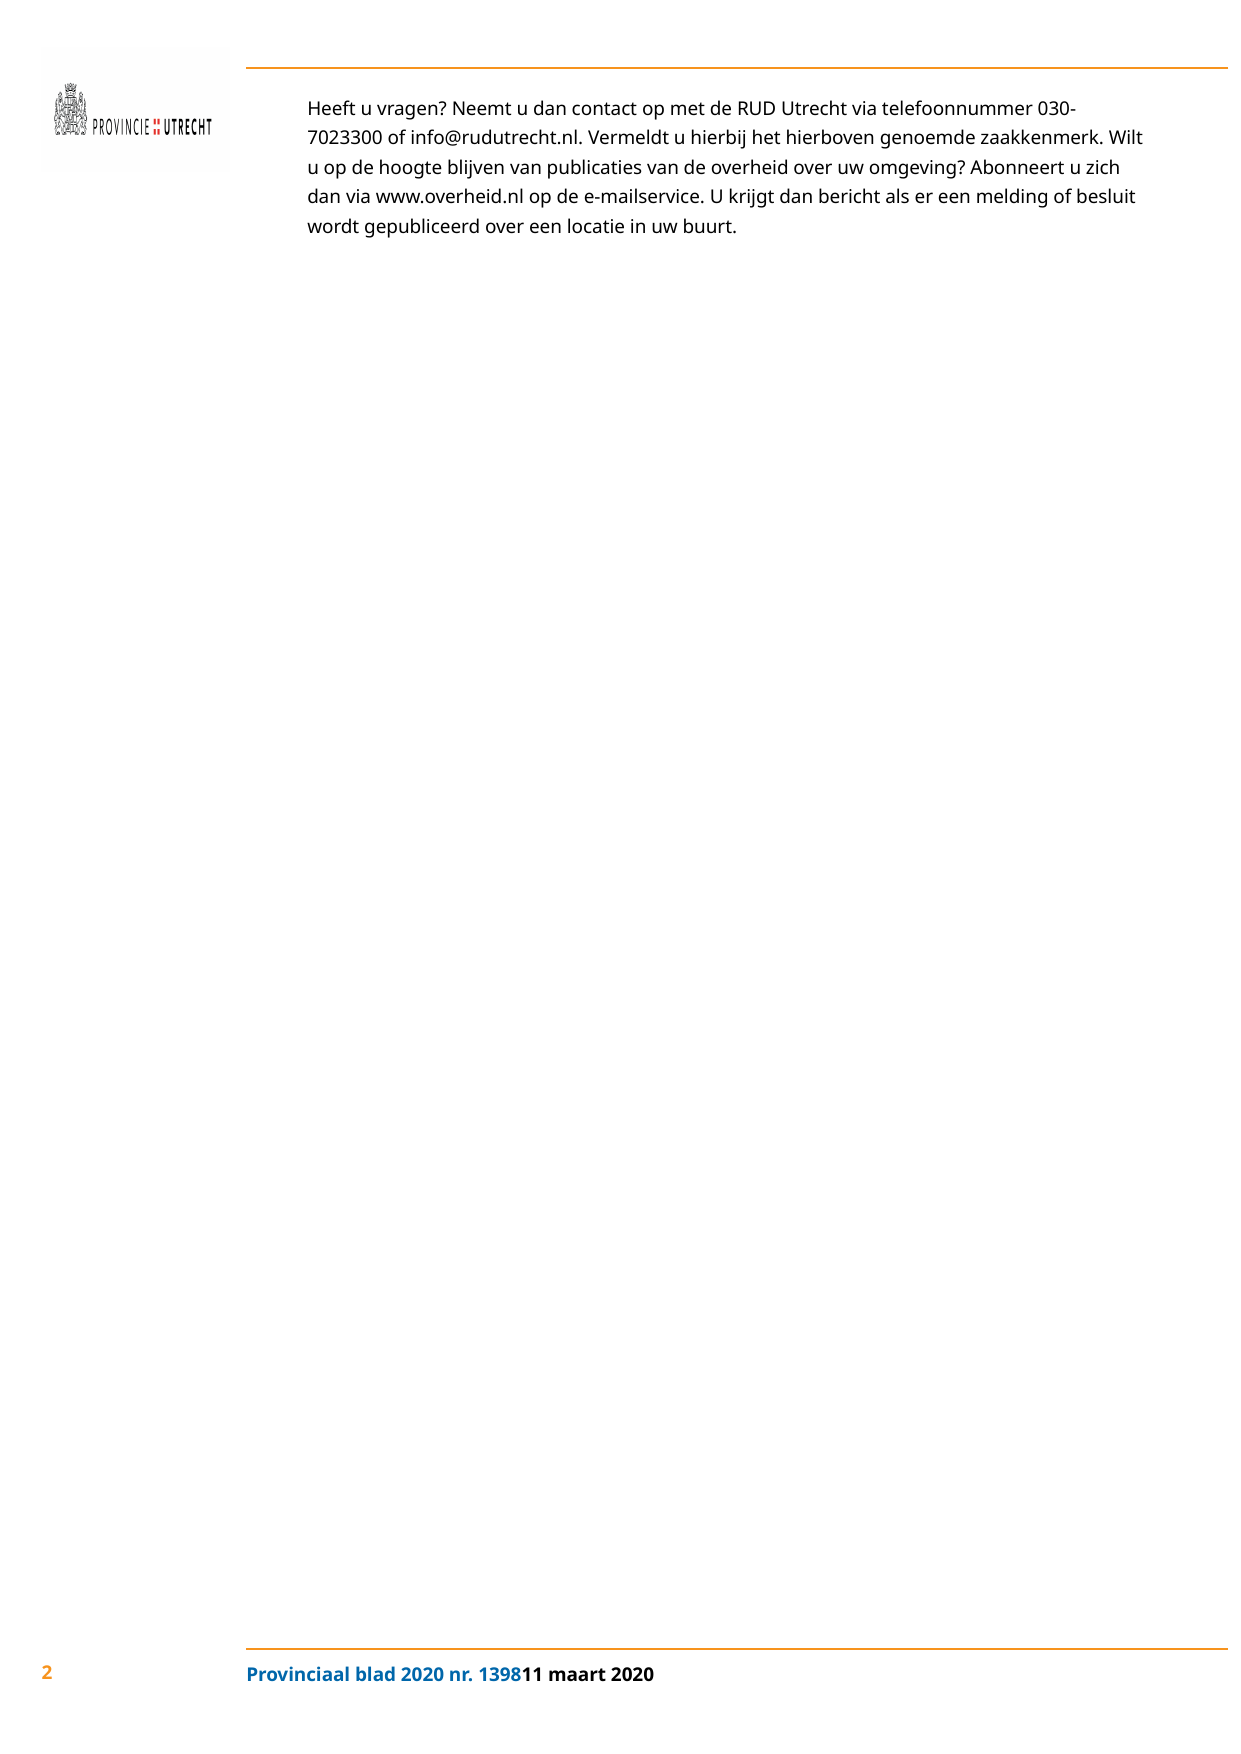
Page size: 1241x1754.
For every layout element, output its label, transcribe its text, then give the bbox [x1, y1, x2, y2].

list Heeft u vragen? Neemt u dan contact op met de RUD Utrecht via telefoonnummer 030-7023300 of info@rudutrecht.nl. Vermeldt u hierbij het hierboven genoemde zaakkenmerk. Wilt u op de hoogte blijven van publicaties van de overheid over uw omgeving? Abonneert u zich dan via www.overheid.nl op de e-mailservice. U krijgt dan bericht als er een melding of besluit wordt gepubliceerd over een locatie in uw buurt. [248, 95, 1152, 239]
picture [41, 47, 231, 172]
